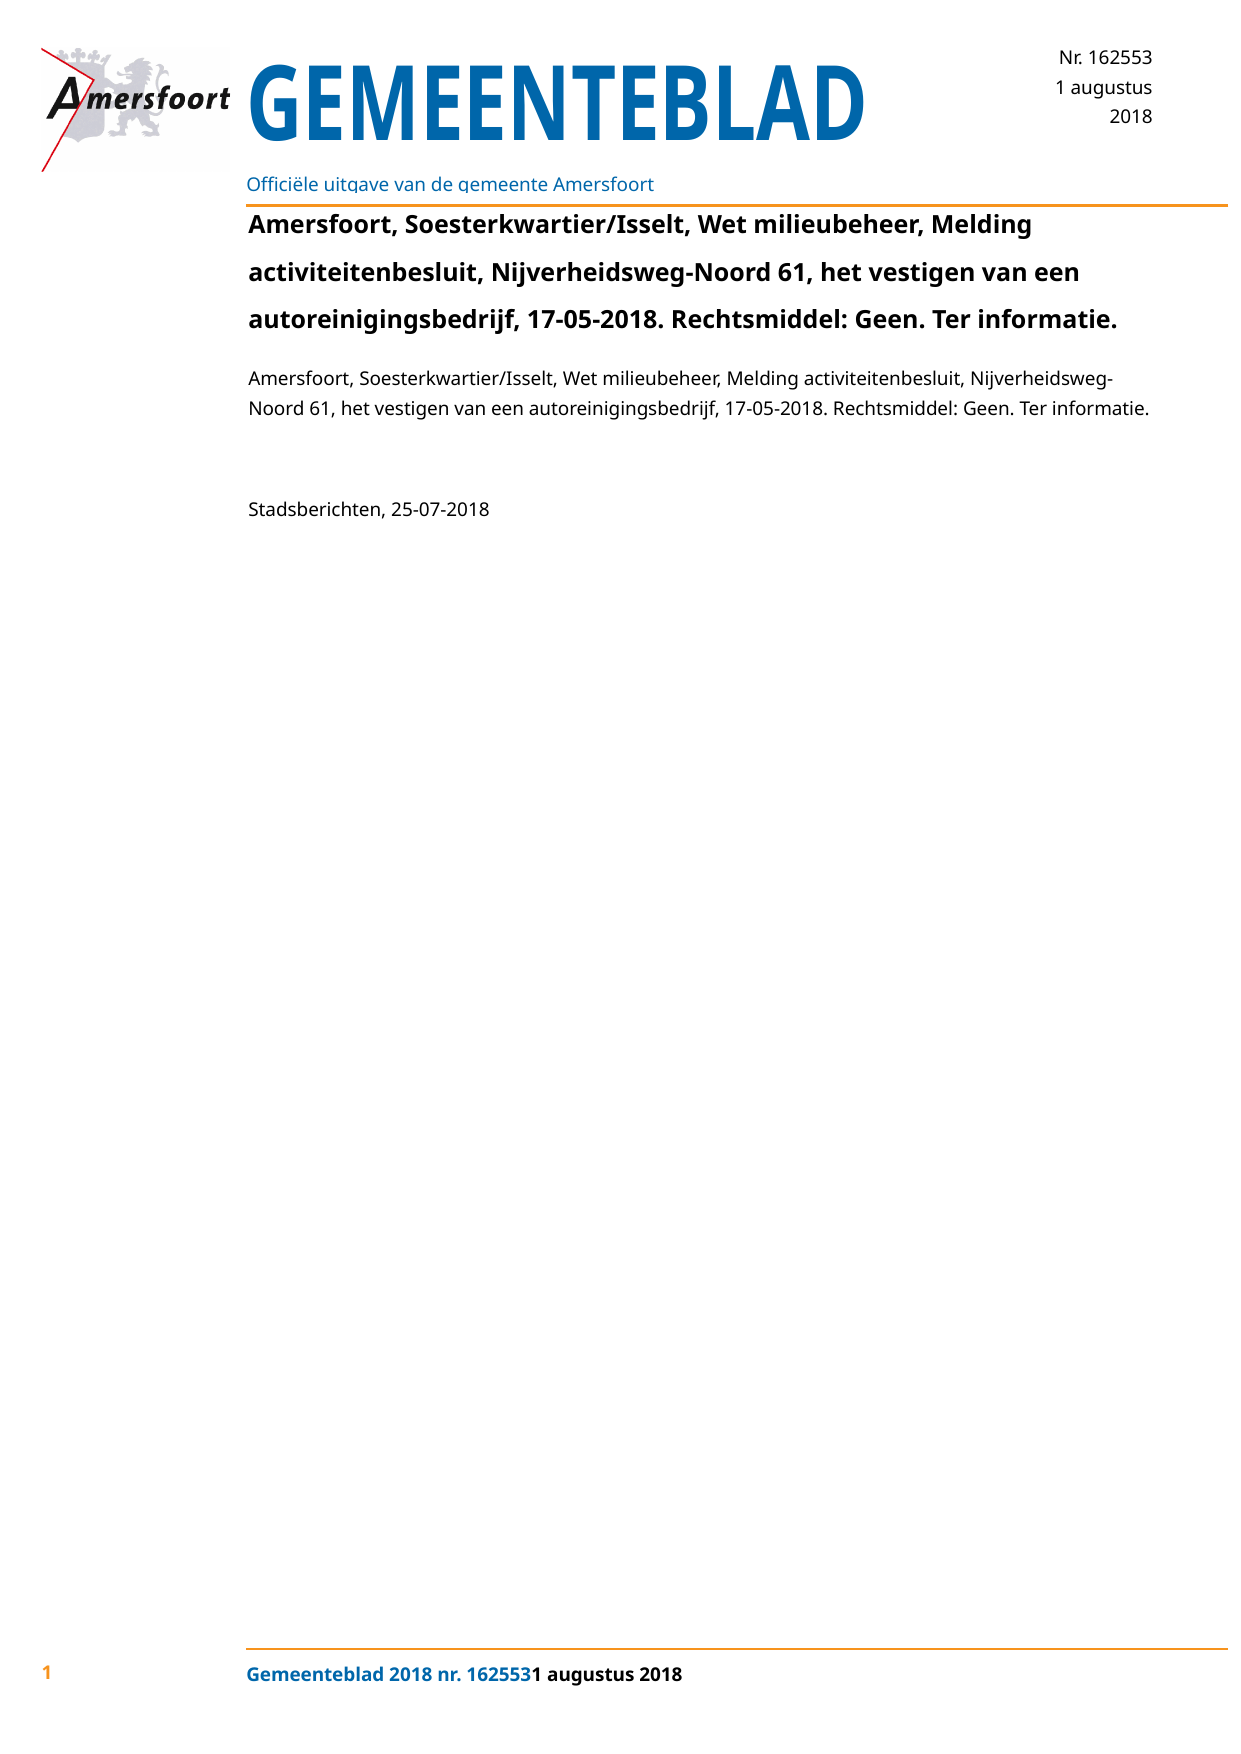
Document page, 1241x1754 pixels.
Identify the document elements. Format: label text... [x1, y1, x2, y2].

text Stadsberichten, 25-07-2018 [248, 496, 1152, 522]
text Amersfoort, Soesterkwartier/Isselt, Wet milieubeheer, Melding activiteitenbesluit, Nijverheidsweg-Noord 61, het vestigen van een autoreinigingsbedrijf, 17-05-2018. Rechtsmiddel: Geen. Ter informatie. [248, 366, 1152, 421]
picture [41, 47, 231, 172]
text Amersfoort, Soesterkwartier/Isselt, Wet milieubeheer, Melding activiteitenbesluit, Nijverheidsweg-Noord 61, het vestigen van een autoreinigingsbedrijf, 17-05-2018. Rechtsmiddel: Geen. Ter informatie. [248, 207, 1152, 336]
